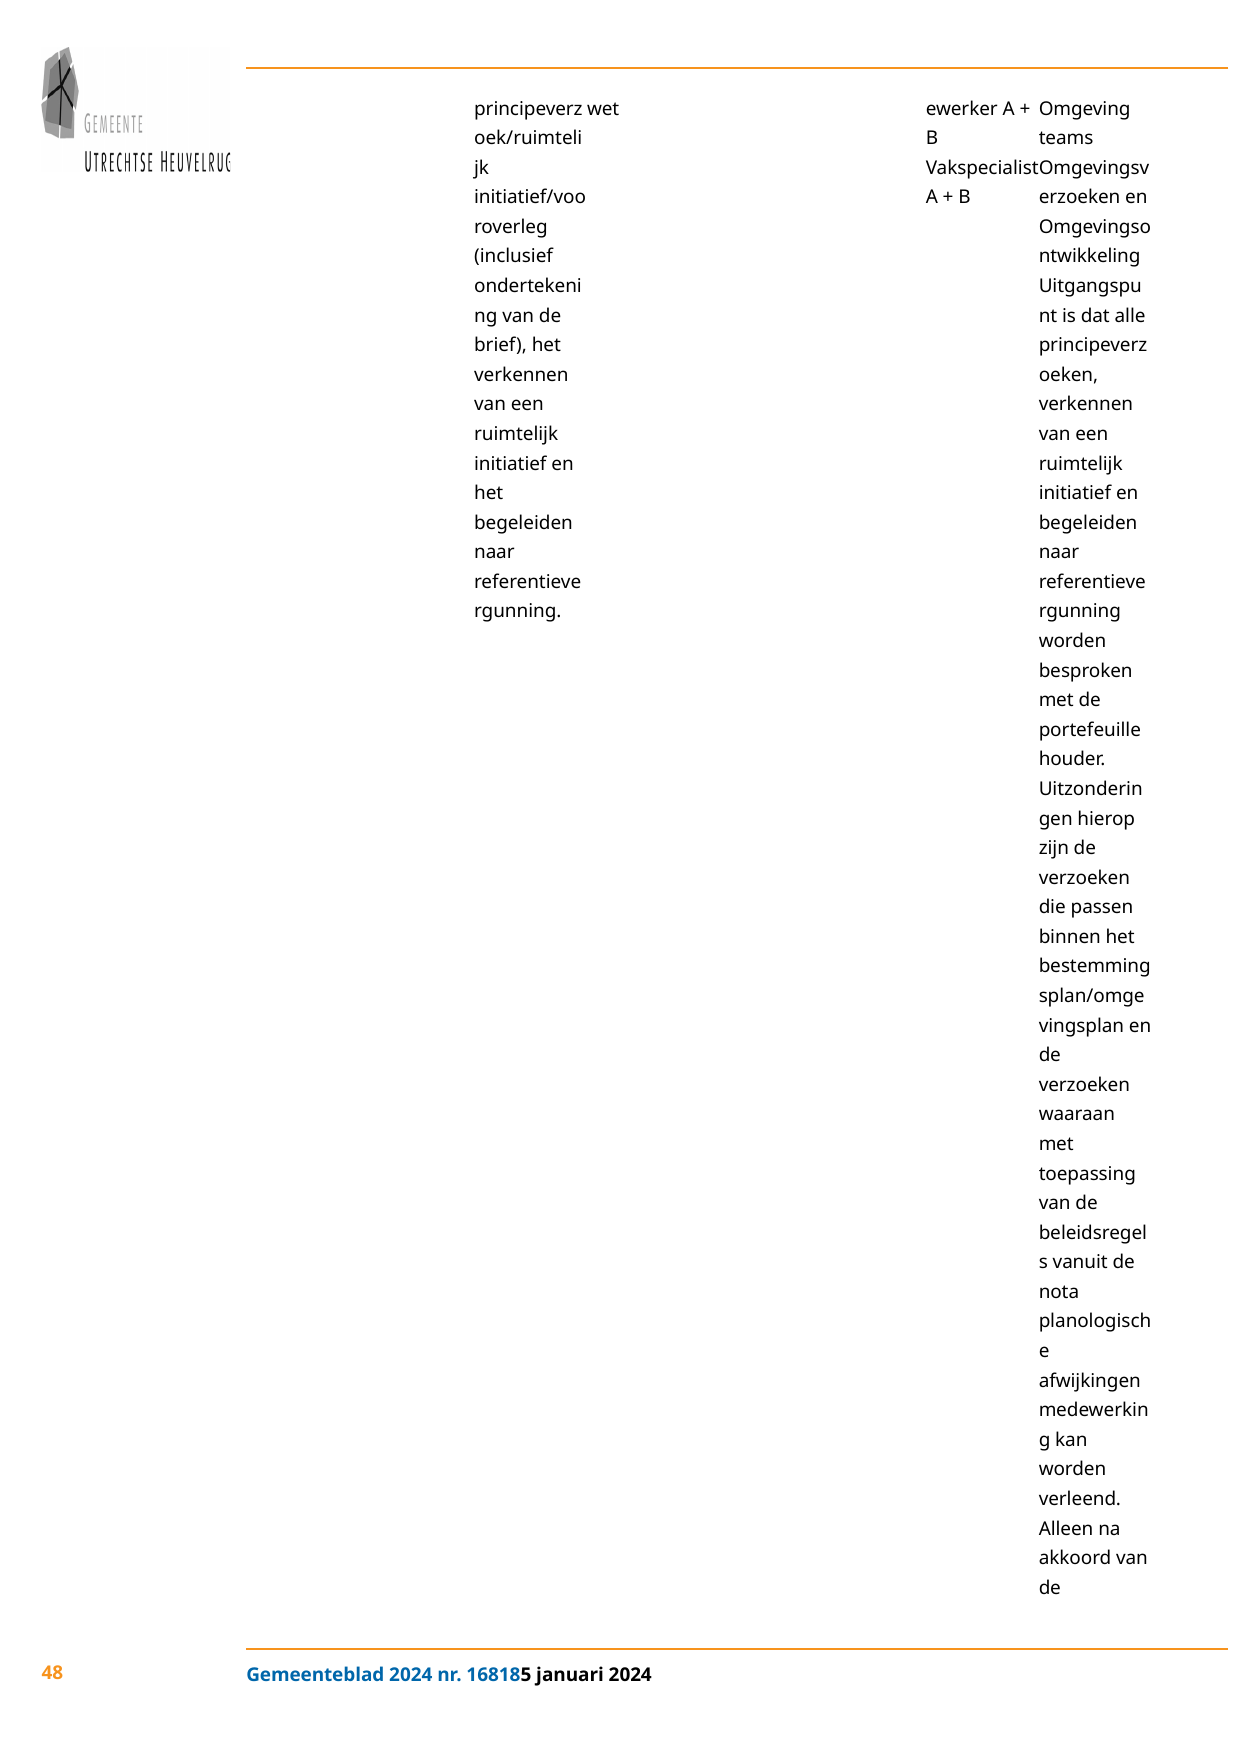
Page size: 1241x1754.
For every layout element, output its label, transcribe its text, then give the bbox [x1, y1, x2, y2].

table_cell [813, 95, 926, 1600]
table_cell Omgeving teams Omgevingsverzoeken en Omgevingsontwikkeling Uitgangspunt is dat alle principeverzoeken, verkennen van een ruimtelijk initiatief en begeleiden naar referentievergunning worden besproken met de portefeuillehouder. Uitzonderingen hierop zijn de verzoeken die passen binnen het bestemmingsplan/omgevingsplan en de verzoeken waaraan met toepassing van de beleidsregels vanuit de nota planologische afwijkingen medewerking kan worden verleend. Alleen na akkoord van de [1039, 95, 1152, 1600]
picture [41, 47, 231, 172]
table_cell [248, 95, 361, 1600]
table_cell wet [587, 95, 700, 1600]
table_cell principeverzoek/ruimtelijk initiatief/vooroverleg (inclusief ondertekening van de brief), het verkennen van een ruimtelijk initiatief en het begeleiden naar referentievergunning. [474, 95, 587, 1600]
table_cell [700, 95, 813, 1600]
table_cell [361, 95, 474, 1600]
table_cell ewerker A + B Vakspecialist A + B [926, 95, 1038, 1600]
